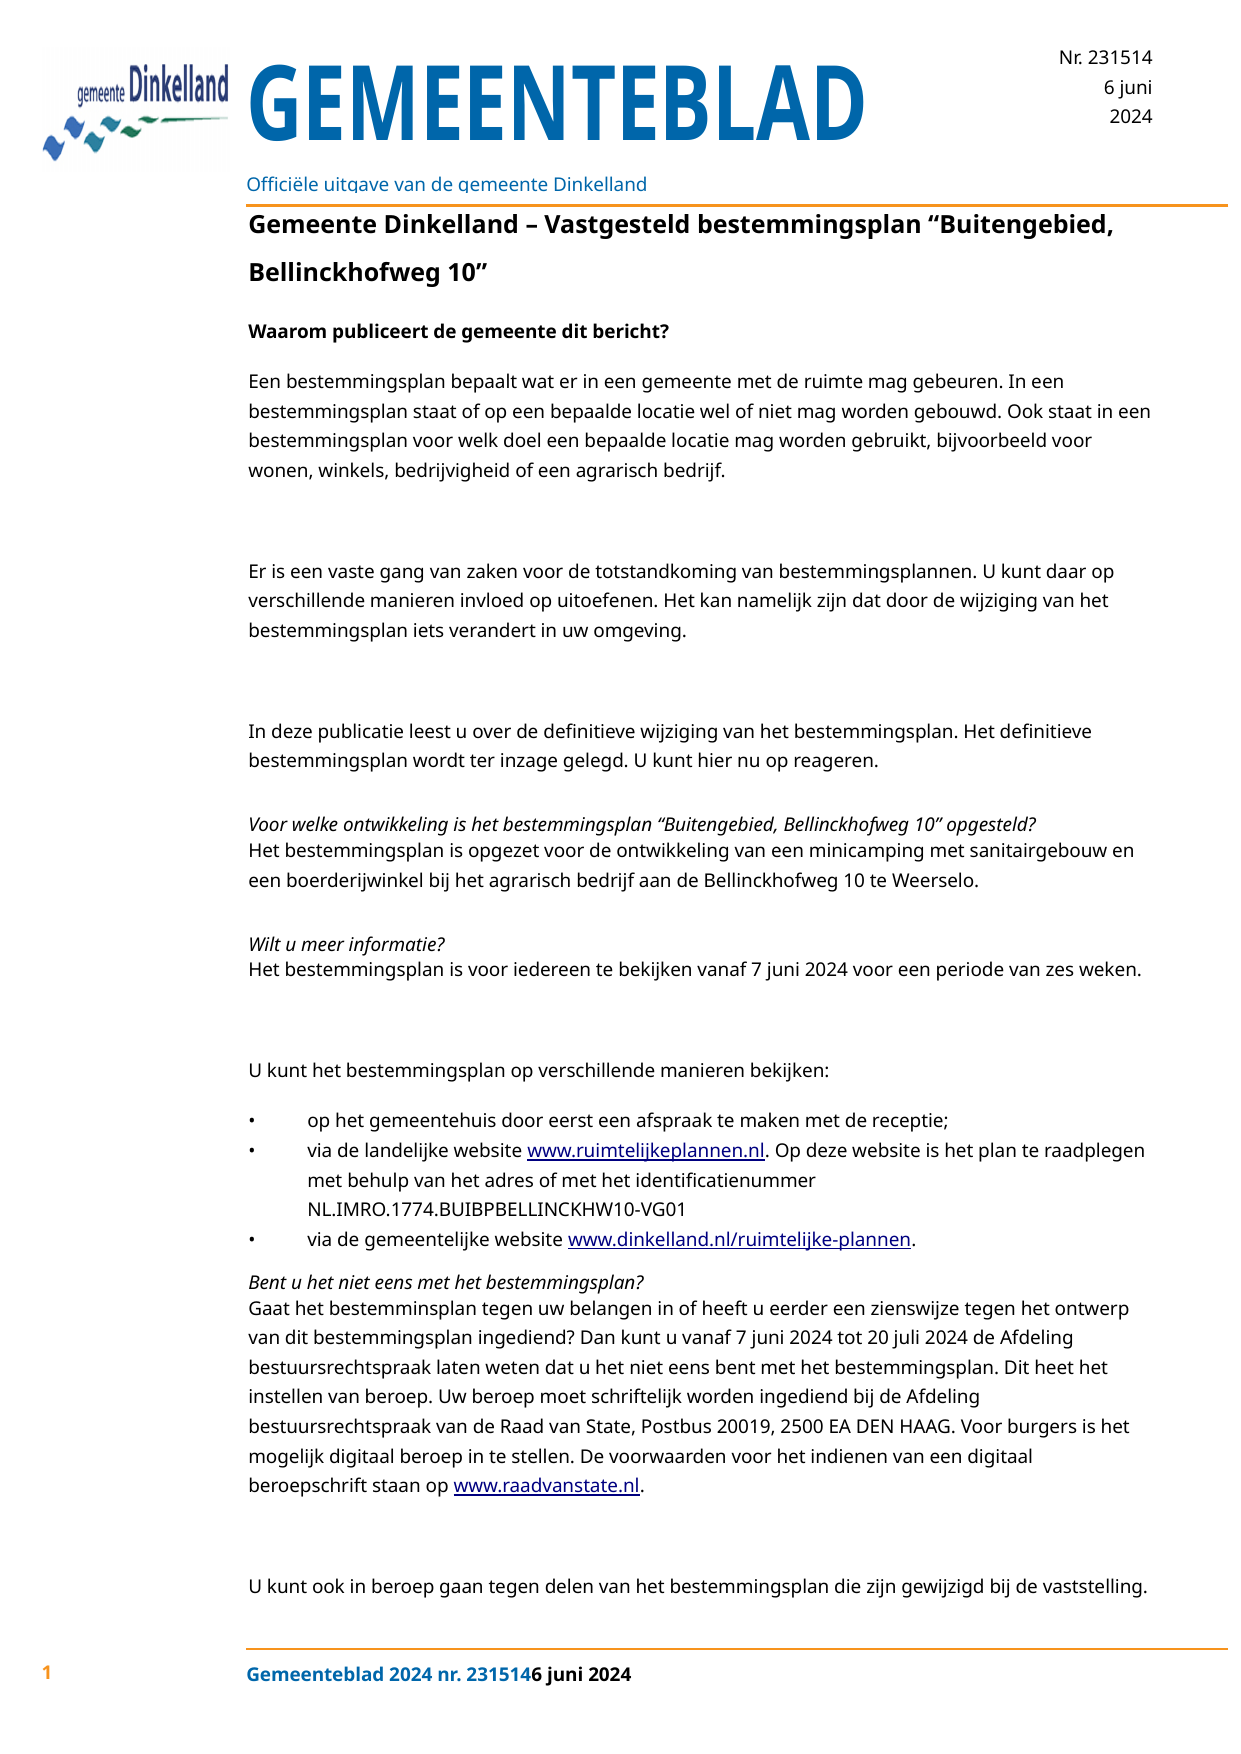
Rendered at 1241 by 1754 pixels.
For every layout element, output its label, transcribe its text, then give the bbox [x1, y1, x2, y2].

text Er is een vaste gang van zaken voor de totstandkoming van bestemmingsplannen. U kunt daar op verschillende manieren invloed op uitoefenen. Het kan namelijk zijn dat door de wijziging van het bestemmingsplan iets verandert in uw omgeving. [248, 558, 1152, 643]
text Wilt u meer informatie? [248, 931, 1152, 956]
text U kunt het bestemmingsplan op verschillende manieren bekijken: [248, 1057, 1152, 1083]
list op het gemeentehuis door eerst een afspraak te maken met de receptie; [248, 1108, 1152, 1133]
picture [41, 47, 231, 172]
text Bent u het niet eens met het bestemmingsplan? [248, 1269, 1152, 1295]
text Voor welke ontwikkeling is het bestemmingsplan “Buitengebied, Bellinckhofweg 10” opgesteld? [248, 811, 1152, 837]
text U kunt ook in beroep gaan tegen delen van het bestemmingsplan die zijn gewijzigd bij de vaststelling. [248, 1573, 1152, 1599]
text Gaat het bestemminsplan tegen uw belangen in of heeft u eerder een zienswijze tegen het ontwerp van dit bestemmingsplan ingediend? Dan kunt u vanaf 7 juni 2024 tot 20 juli 2024 de Afdeling bestuursrechtspraak laten weten dat u het niet eens bent met het bestemmingsplan. Dit heet het instellen van beroep. Uw beroep moet schriftelijk worden ingediend bij de Afdeling bestuursrechtspraak van de Raad van State, Postbus 20019, 2500 EA DEN HAAG. Voor burgers is het mogelijk digitaal beroep in te stellen. De voorwaarden voor het indienen van een digitaal beroepschrift staan op www.raadvanstate.nl. [248, 1295, 1152, 1498]
list via de landelijke website www.ruimtelijkeplannen.nl. Op deze website is het plan te raadplegen met behulp van het adres of met het identificatienummer NL.IMRO.1774.BUIBPBELLINCKHW10-VG01 [248, 1137, 1152, 1222]
text Het bestemmingsplan is voor iedereen te bekijken vanaf 7 juni 2024 voor een periode van zes weken. [248, 956, 1152, 982]
text Het bestemmingsplan is opgezet voor de ontwikkeling van een minicamping met sanitairgebouw en een boerderijwinkel bij het agrarisch bedrijf aan de Bellinckhofweg 10 te Weerselo. [248, 837, 1152, 892]
text Gemeente Dinkelland – Vastgesteld bestemmingsplan “Buitengebied, Bellinckhofweg 10” [248, 207, 1152, 288]
text Waarom publiceert de gemeente dit bericht? [248, 318, 1152, 344]
list via de gemeentelijke website www.dinkelland.nl/ruimtelijke-plannen. [248, 1226, 1152, 1252]
text In deze publicatie leest u over de definitieve wijziging van het bestemmingsplan. Het definitieve bestemmingsplan wordt ter inzage gelegd. U kunt hier nu op reageren. [248, 718, 1152, 773]
text Een bestemmingsplan bepaalt wat er in een gemeente met de ruimte mag gebeuren. In een bestemmingsplan staat of op een bepaalde locatie wel of niet mag worden gebouwd. Ook staat in een bestemmingsplan voor welk doel een bepaalde locatie mag worden gebruikt, bijvoorbeeld voor wonen, winkels, bedrijvigheid of een agrarisch bedrijf. [248, 368, 1152, 483]
